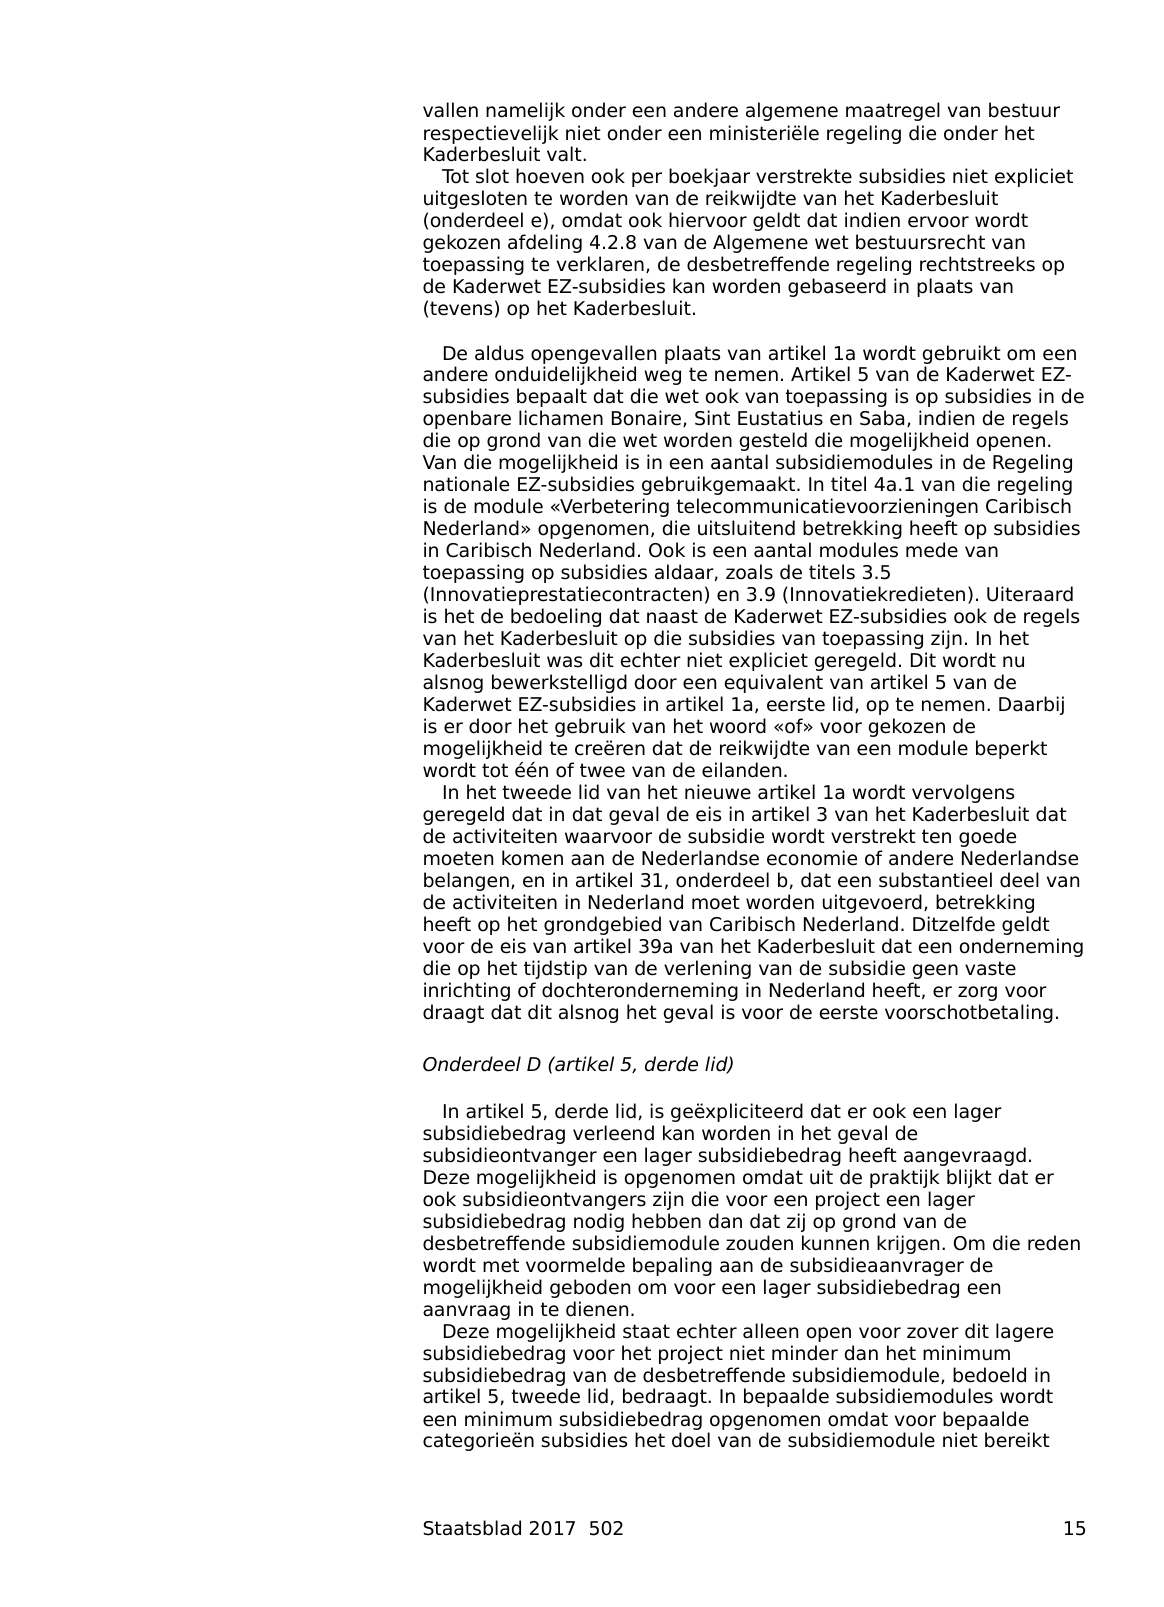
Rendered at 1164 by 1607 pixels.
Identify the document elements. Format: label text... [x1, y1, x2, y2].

text vallen namelijk onder een andere algemene maatregel van bestuur respectievelijk niet onder een ministeriële regeling die onder het Kaderbesluit valt. [422, 100, 1087, 166]
text In het tweede lid van het nieuwe artikel 1a wordt vervolgens geregeld dat in dat geval de eis in artikel 3 van het Kaderbesluit dat de activiteiten waarvoor de subsidie wordt verstrekt ten goede moeten komen aan de Nederlandse economie of andere Nederlandse belangen, en in artikel 31, onderdeel b, dat een substantieel deel van de activiteiten in Nederland moet worden uitgevoerd, betrekking heeft op het grondgebied van Caribisch Nederland. Ditzelfde geldt voor de eis van artikel 39a van het Kaderbesluit dat een onderneming die op het tijdstip van de verlening van de subsidie geen vaste inrichting of dochteronderneming in Nederland heeft, er zorg voor draagt dat dit alsnog het geval is voor de eerste voorschotbetaling. [422, 782, 1087, 1024]
text Tot slot hoeven ook per boekjaar verstrekte subsidies niet expliciet uitgesloten te worden van de reikwijdte van het Kaderbesluit (onderdeel e), omdat ook hiervoor geldt dat indien ervoor wordt gekozen afdeling 4.2.8 van de Algemene wet bestuursrecht van toepassing te verklaren, de desbetreffende regeling rechtstreeks op de Kaderwet EZ-subsidies kan worden gebaseerd in plaats van (tevens) op het Kaderbesluit. [422, 166, 1087, 320]
text Deze mogelijkheid staat echter alleen open voor zover dit lagere subsidiebedrag voor het project niet minder dan het minimum subsidiebedrag van de desbetreffende subsidiemodule, bedoeld in artikel 5, tweede lid, bedraagt. In bepaalde subsidiemodules wordt een minimum subsidiebedrag opgenomen omdat voor bepaalde categorieën subsidies het doel van de subsidiemodule niet bereikt [422, 1321, 1087, 1452]
text De aldus opengevallen plaats van artikel 1a wordt gebruikt om een andere onduidelijkheid weg te nemen. Artikel 5 van de Kaderwet EZ-subsidies bepaalt dat die wet ook van toepassing is op subsidies in de openbare lichamen Bonaire, Sint Eustatius en Saba, indien de regels die op grond van die wet worden gesteld die mogelijkheid openen. Van die mogelijkheid is in een aantal subsidiemodules in de Regeling nationale EZ-subsidies gebruikgemaakt. In titel 4a.1 van die regeling is de module «Verbetering telecommunicatievoorzieningen Caribisch Nederland» opgenomen, die uitsluitend betrekking heeft op subsidies in Caribisch Nederland. Ook is een aantal modules mede van toepassing op subsidies aldaar, zoals de titels 3.5 (Innovatieprestatiecontracten) en 3.9 (Innovatiekredieten). Uiteraard is het de bedoeling dat naast de Kaderwet EZ-subsidies ook de regels van het Kaderbesluit op die subsidies van toepassing zijn. In het Kaderbesluit was dit echter niet expliciet geregeld. Dit wordt nu alsnog bewerkstelligd door een equivalent van artikel 5 van de Kaderwet EZ-subsidies in artikel 1a, eerste lid, op te nemen. Daarbij is er door het gebruik van het woord «of» voor gekozen de mogelijkheid te creëren dat de reikwijdte van een module beperkt wordt tot één of twee van de eilanden. [422, 342, 1087, 782]
text In artikel 5, derde lid, is geëxpliciteerd dat er ook een lager subsidiebedrag verleend kan worden in het geval de subsidieontvanger een lager subsidiebedrag heeft aangevraagd. Deze mogelijkheid is opgenomen omdat uit de praktijk blijkt dat er ook subsidieontvangers zijn die voor een project een lager subsidiebedrag nodig hebben dan dat zij op grond van de desbetreffende subsidiemodule zouden kunnen krijgen. Om die reden wordt met voormelde bepaling aan de subsidieaanvrager de mogelijkheid geboden om voor een lager subsidiebedrag een aanvraag in te dienen. [422, 1101, 1087, 1321]
subtitle Onderdeel D (artikel 5, derde lid) [422, 1054, 1087, 1076]
